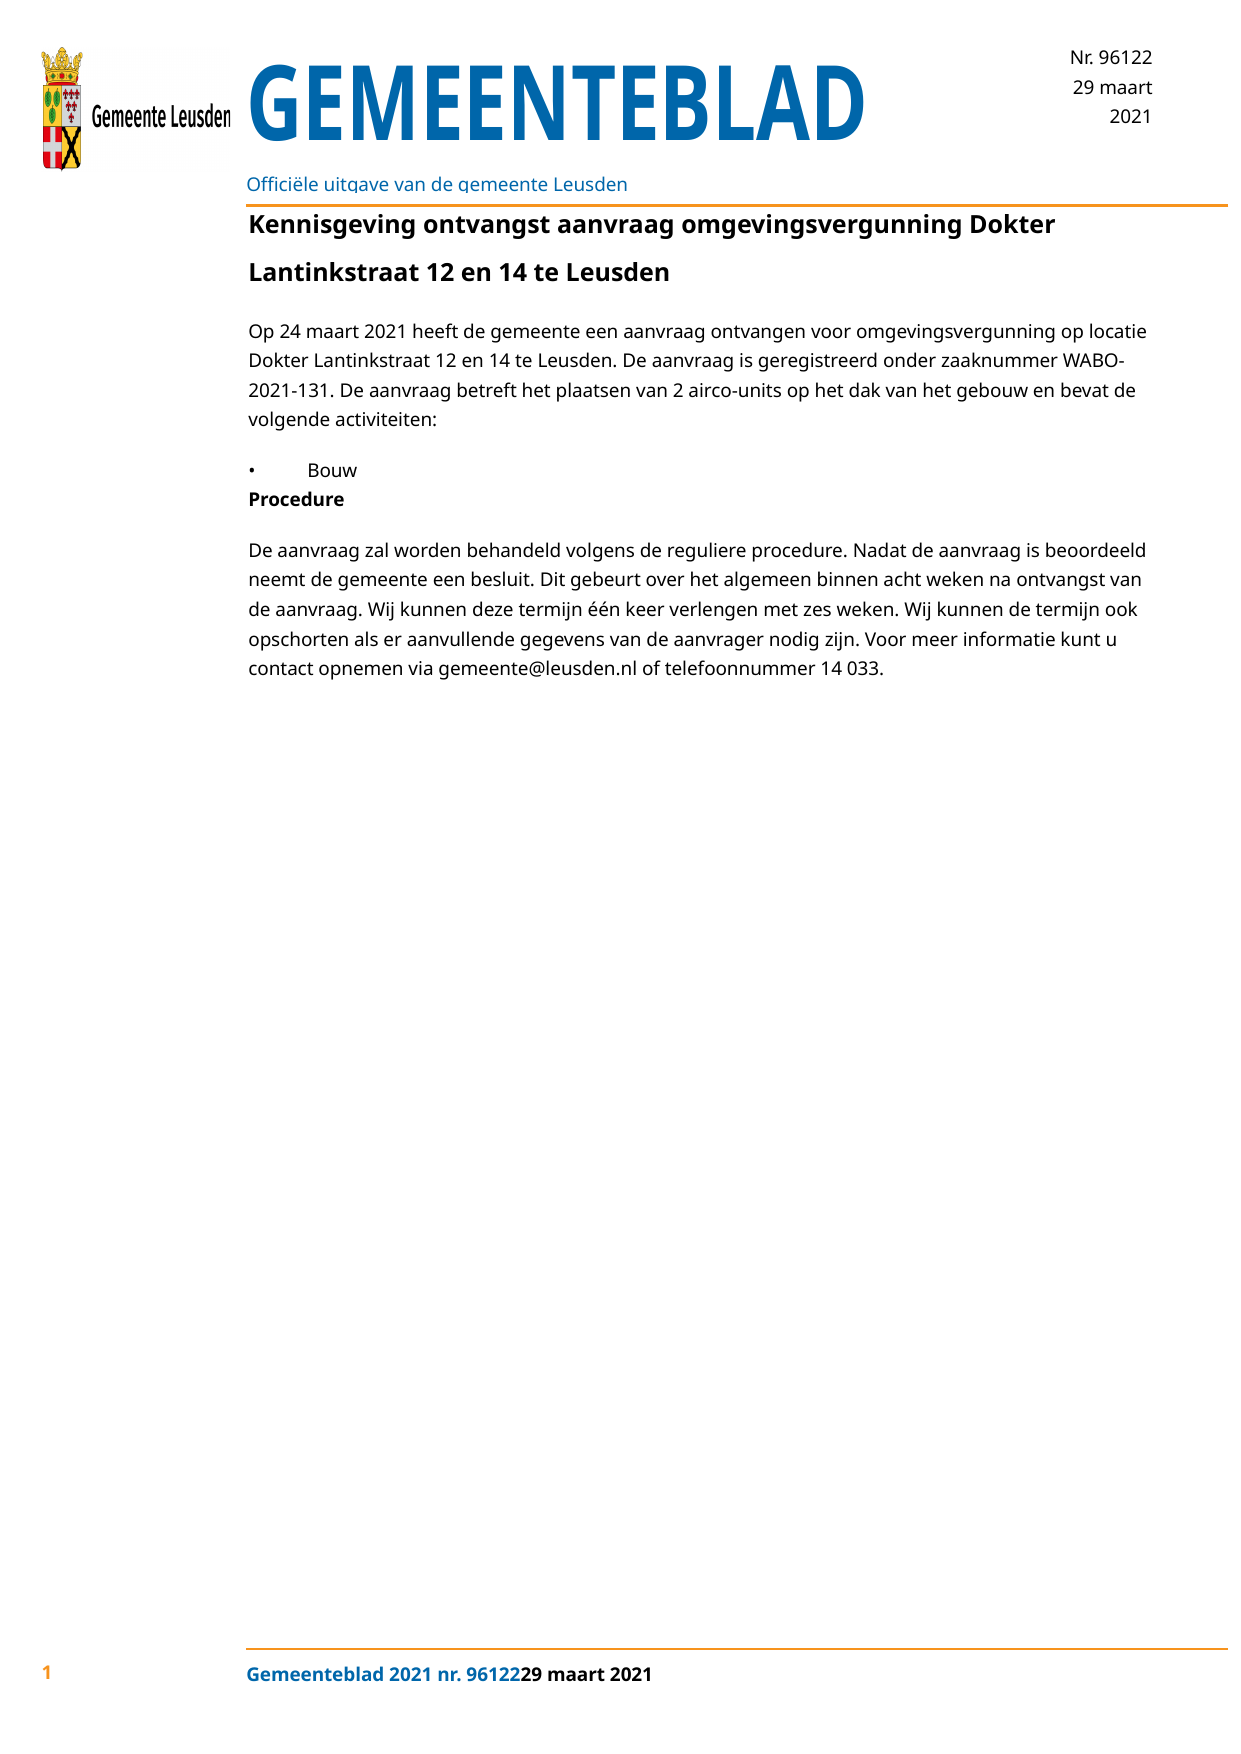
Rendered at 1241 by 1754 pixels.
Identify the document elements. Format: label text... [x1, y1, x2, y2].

text Op 24 maart 2021 heeft de gemeente een aanvraag ontvangen voor omgevingsvergunning op locatie Dokter Lantinkstraat 12 en 14 te Leusden. De aanvraag is geregistreerd onder zaaknummer WABO-2021-131. De aanvraag betreft het plaatsen van 2 airco-units op het dak van het gebouw en bevat de volgende activiteiten: [248, 318, 1152, 432]
text De aanvraag zal worden behandeld volgens de reguliere procedure. Nadat de aanvraag is beoordeeld neemt de gemeente een besluit. Dit gebeurt over het algemeen binnen acht weken na ontvangst van de aanvraag. Wij kunnen deze termijn één keer verlengen met zes weken. Wij kunnen de termijn ook opschorten als er aanvullende gegevens van de aanvrager nodig zijn. Voor meer informatie kunt u contact opnemen via gemeente@leusden.nl of telefoonnummer 14 033. [248, 537, 1152, 681]
text Kennisgeving ontvangst aanvraag omgevingsvergunning Dokter Lantinkstraat 12 en 14 te Leusden [248, 207, 1152, 288]
picture [41, 47, 231, 172]
text Procedure [248, 487, 1152, 512]
list Bouw [248, 457, 1152, 483]
